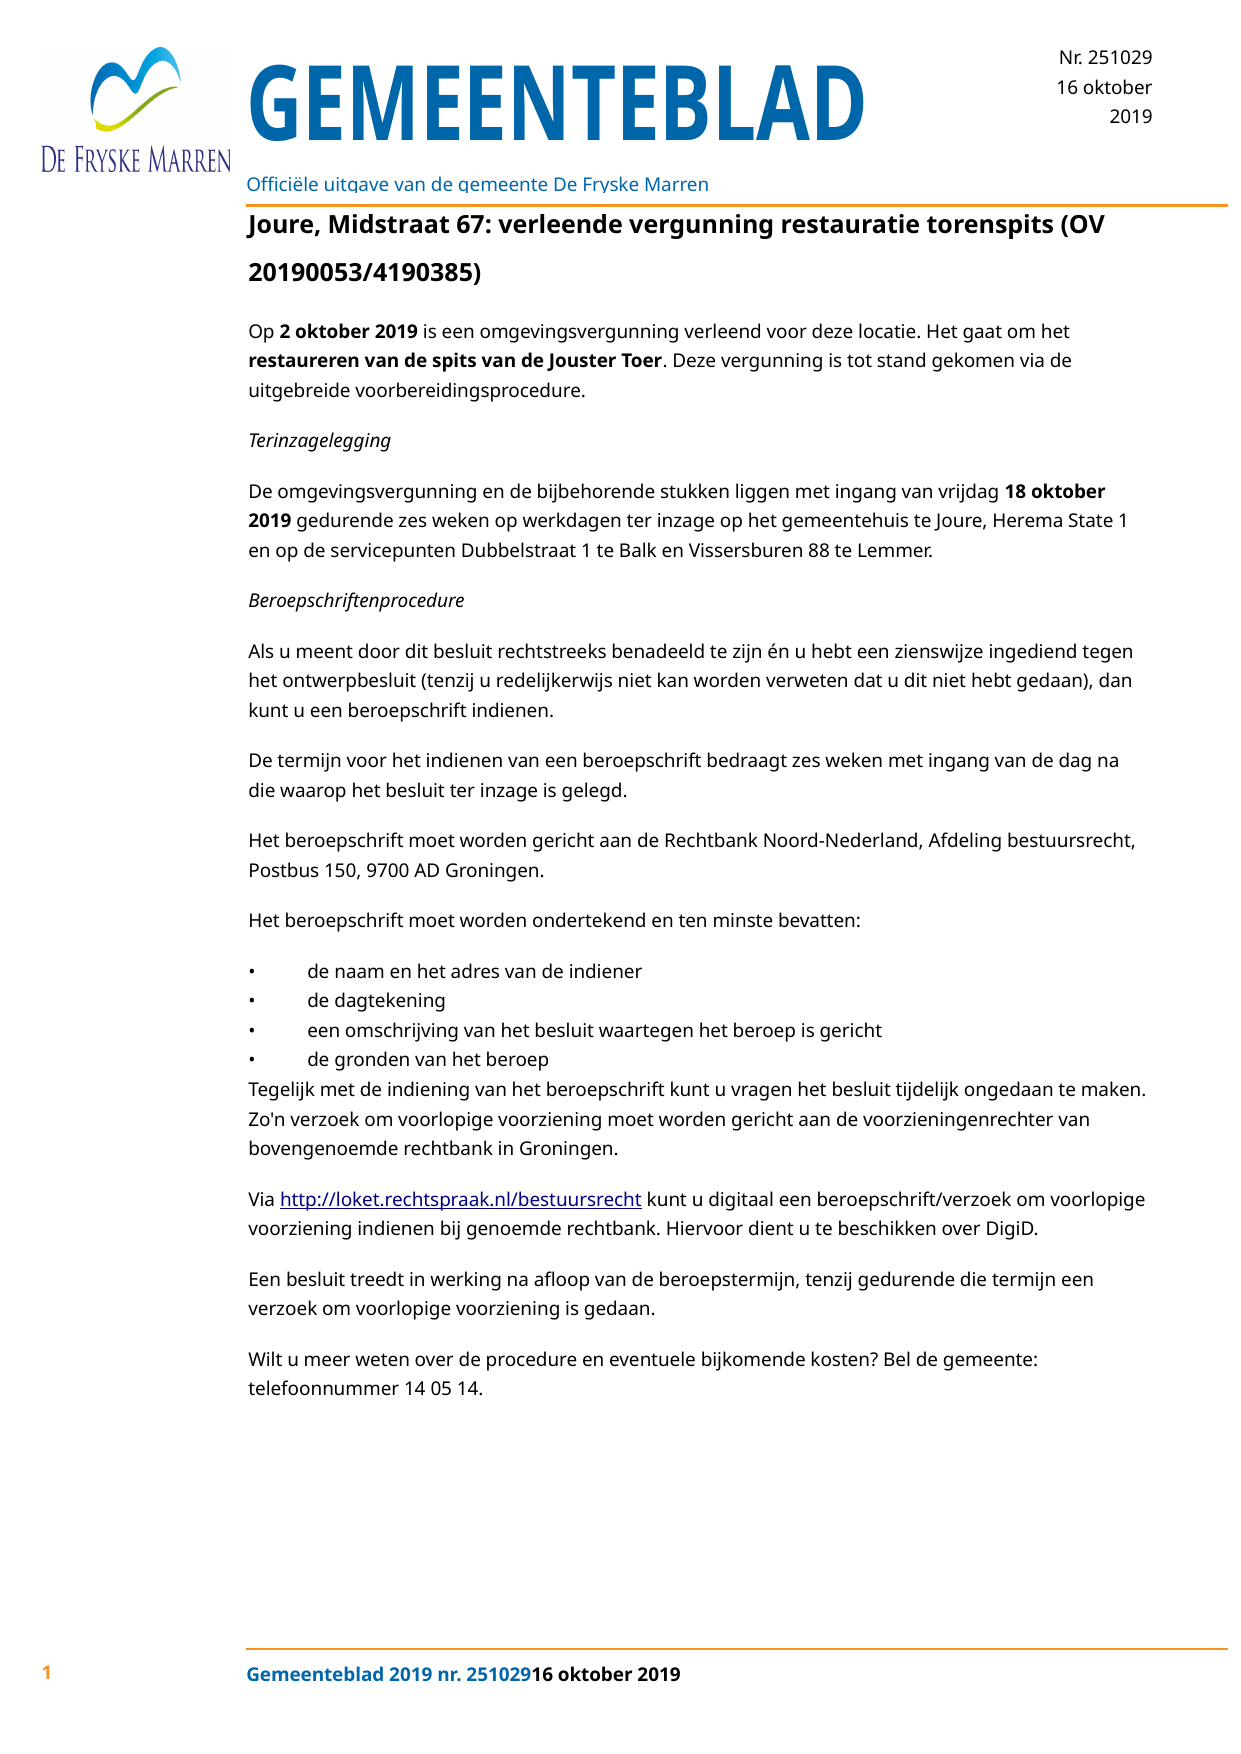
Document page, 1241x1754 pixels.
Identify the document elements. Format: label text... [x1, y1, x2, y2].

text Terinzagelegging [248, 427, 1152, 453]
text De omgevingsvergunning en de bijbehorende stukken liggen met ingang van vrijdag 18 oktober 2019 gedurende zes weken op werkdagen ter inzage op het gemeentehuis te Joure, Herema State 1 en op de servicepunten Dubbelstraat 1 te Balk en Vissersburen 88 te Lemmer. [248, 478, 1152, 563]
text Joure, Midstraat 67: verleende vergunning restauratie torenspits (OV 20190053/4190385) [248, 207, 1152, 288]
text Via http://loket.rechtspraak.nl/bestuursrecht kunt u digitaal een beroepschrift/verzoek om voorlopige voorziening indienen bij genoemde rechtbank. Hiervoor dient u te beschikken over DigiD. [248, 1186, 1152, 1241]
list de dagtekening [248, 987, 1152, 1013]
text Op 2 oktober 2019 is een omgevingsvergunning verleend voor deze locatie. Het gaat om het restaureren van de spits van de Jouster Toer. Deze vergunning is tot stand gekomen via de uitgebreide voorbereidingsprocedure. [248, 318, 1152, 403]
text Wilt u meer weten over de procedure en eventuele bijkomende kosten? Bel de gemeente: telefoonnummer 14 05 14. [248, 1346, 1152, 1401]
text Als u meent door dit besluit rechtstreeks benadeeld te zijn én u hebt een zienswijze ingediend tegen het ontwerpbesluit (tenzij u redelijkerwijs niet kan worden verweten dat u dit niet hebt gedaan), dan kunt u een beroepschrift indienen. [248, 638, 1152, 723]
list de naam en het adres van de indiener [248, 958, 1152, 984]
text Het beroepschrift moet worden ondertekend en ten minste bevatten: [248, 907, 1152, 933]
text Beroepschriftenprocedure [248, 587, 1152, 613]
text Een besluit treedt in werking na afloop van de beroepstermijn, tenzij gedurende die termijn een verzoek om voorlopige voorziening is gedaan. [248, 1266, 1152, 1321]
list de gronden van het beroep [248, 1047, 1152, 1072]
picture [41, 47, 231, 172]
list een omschrijving van het besluit waartegen het beroep is gericht [248, 1017, 1152, 1043]
text Het beroepschrift moet worden gericht aan de Rechtbank Noord-Nederland, Afdeling bestuursrecht, Postbus 150, 9700 AD Groningen. [248, 827, 1152, 883]
text Tegelijk met de indiening van het beroepschrift kunt u vragen het besluit tijdelijk ongedaan te maken. Zo'n verzoek om voorlopige voorziening moet worden gericht aan de voorzieningenrechter van bovengenoemde rechtbank in Groningen. [248, 1076, 1152, 1161]
text De termijn voor het indienen van een beroepschrift bedraagt zes weken met ingang van de dag na die waarop het besluit ter inzage is gelegd. [248, 747, 1152, 803]
